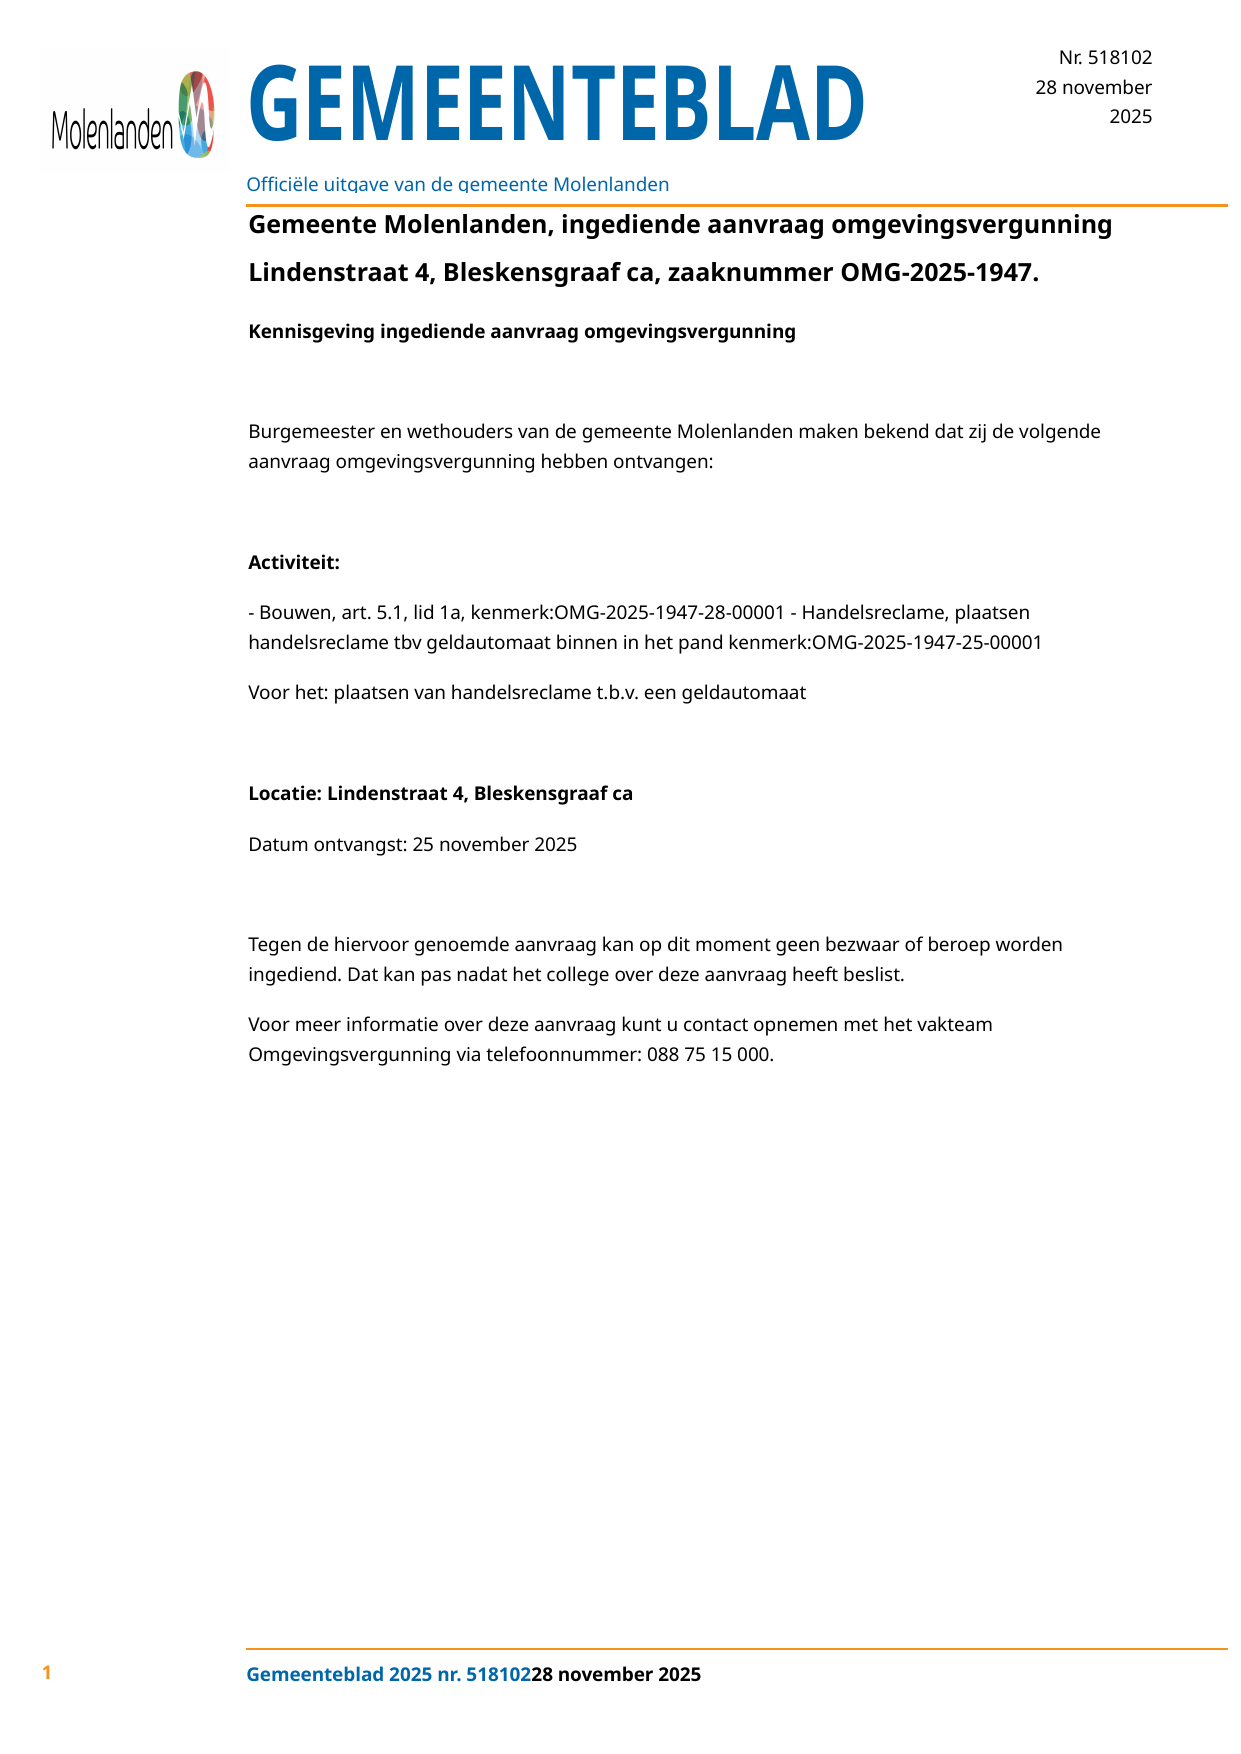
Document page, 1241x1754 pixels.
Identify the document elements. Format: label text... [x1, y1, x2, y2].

picture [41, 47, 231, 172]
text Voor het: plaatsen van handelsreclame t.b.v. een geldautomaat [248, 679, 1152, 705]
text Activiteit: [248, 549, 1152, 575]
text Burgemeester en wethouders van de gemeente Molenlanden maken bekend dat zij de volgende aanvraag omgevingsvergunning hebben ontvangen: [248, 419, 1152, 474]
text Locatie: Lindenstraat 4, Bleskensgraaf ca [248, 780, 1152, 806]
text Gemeente Molenlanden, ingediende aanvraag omgevingsvergunning Lindenstraat 4, Bleskensgraaf ca, zaaknummer OMG-2025-1947. [248, 207, 1152, 288]
text Voor meer informatie over deze aanvraag kunt u contact opnemen met het vakteam Omgevingsvergunning via telefoonnummer: 088 75 15 000. [248, 1012, 1152, 1067]
text Tegen de hiervoor genoemde aanvraag kan op dit moment geen bezwaar of beroep worden ingediend. Dat kan pas nadat het college over deze aanvraag heeft beslist. [248, 932, 1152, 987]
text Kennisgeving ingediende aanvraag omgevingsvergunning [248, 318, 1152, 344]
text - Bouwen, art. 5.1, lid 1a, kenmerk:OMG-2025-1947-28-00001 - Handelsreclame, plaatsen handelsreclame tbv geldautomaat binnen in het pand kenmerk:OMG-2025-1947-25-00001 [248, 599, 1152, 655]
text Datum ontvangst: 25 november 2025 [248, 831, 1152, 857]
